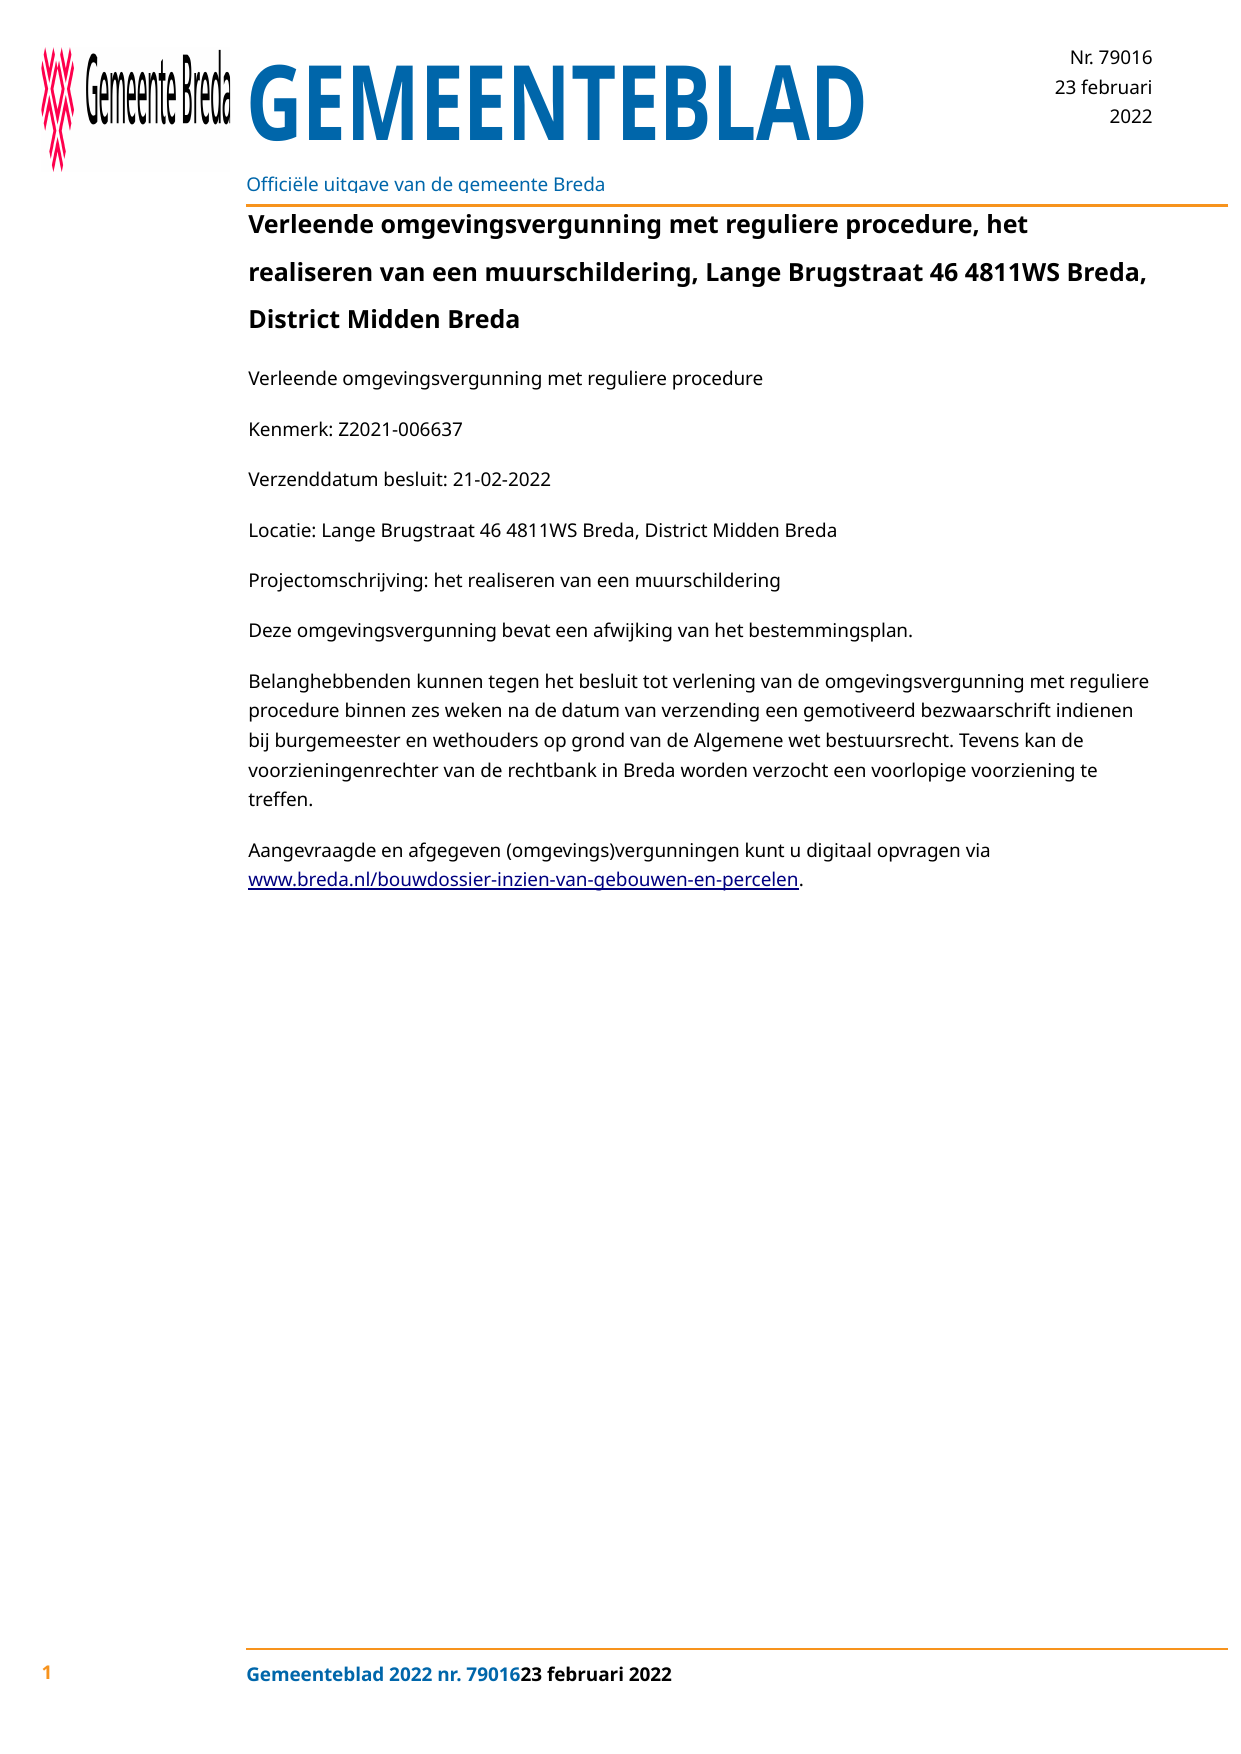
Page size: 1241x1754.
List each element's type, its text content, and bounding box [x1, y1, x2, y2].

text Projectomschrijving: het realiseren van een muurschildering [248, 567, 1152, 593]
text Aangevraagde en afgegeven (omgevings)vergunningen kunt u digitaal opvragen via www.breda.nl/bouwdossier-inzien-van-gebouwen-en-percelen. [248, 837, 1152, 892]
text Verzenddatum besluit: 21-02-2022 [248, 466, 1152, 492]
text Verleende omgevingsvergunning met reguliere procedure, het realiseren van een muurschildering, Lange Brugstraat 46 4811WS Breda, District Midden Breda [248, 207, 1152, 336]
text Deze omgevingsvergunning bevat een afwijking van het bestemmingsplan. [248, 618, 1152, 643]
text Belanghebbenden kunnen tegen het besluit tot verlening van de omgevingsvergunning met reguliere procedure binnen zes weken na de datum van verzending een gemotiveerd bezwaarschrift indienen bij burgemeester en wethouders op grond van de Algemene wet bestuursrecht. Tevens kan de voorzieningenrechter van de rechtbank in Breda worden verzocht een voorlopige voorziening te treffen. [248, 668, 1152, 812]
text Locatie: Lange Brugstraat 46 4811WS Breda, District Midden Breda [248, 517, 1152, 542]
text Kenmerk: Z2021-006637 [248, 416, 1152, 442]
picture [41, 47, 231, 172]
text Verleende omgevingsvergunning met reguliere procedure [248, 366, 1152, 391]
